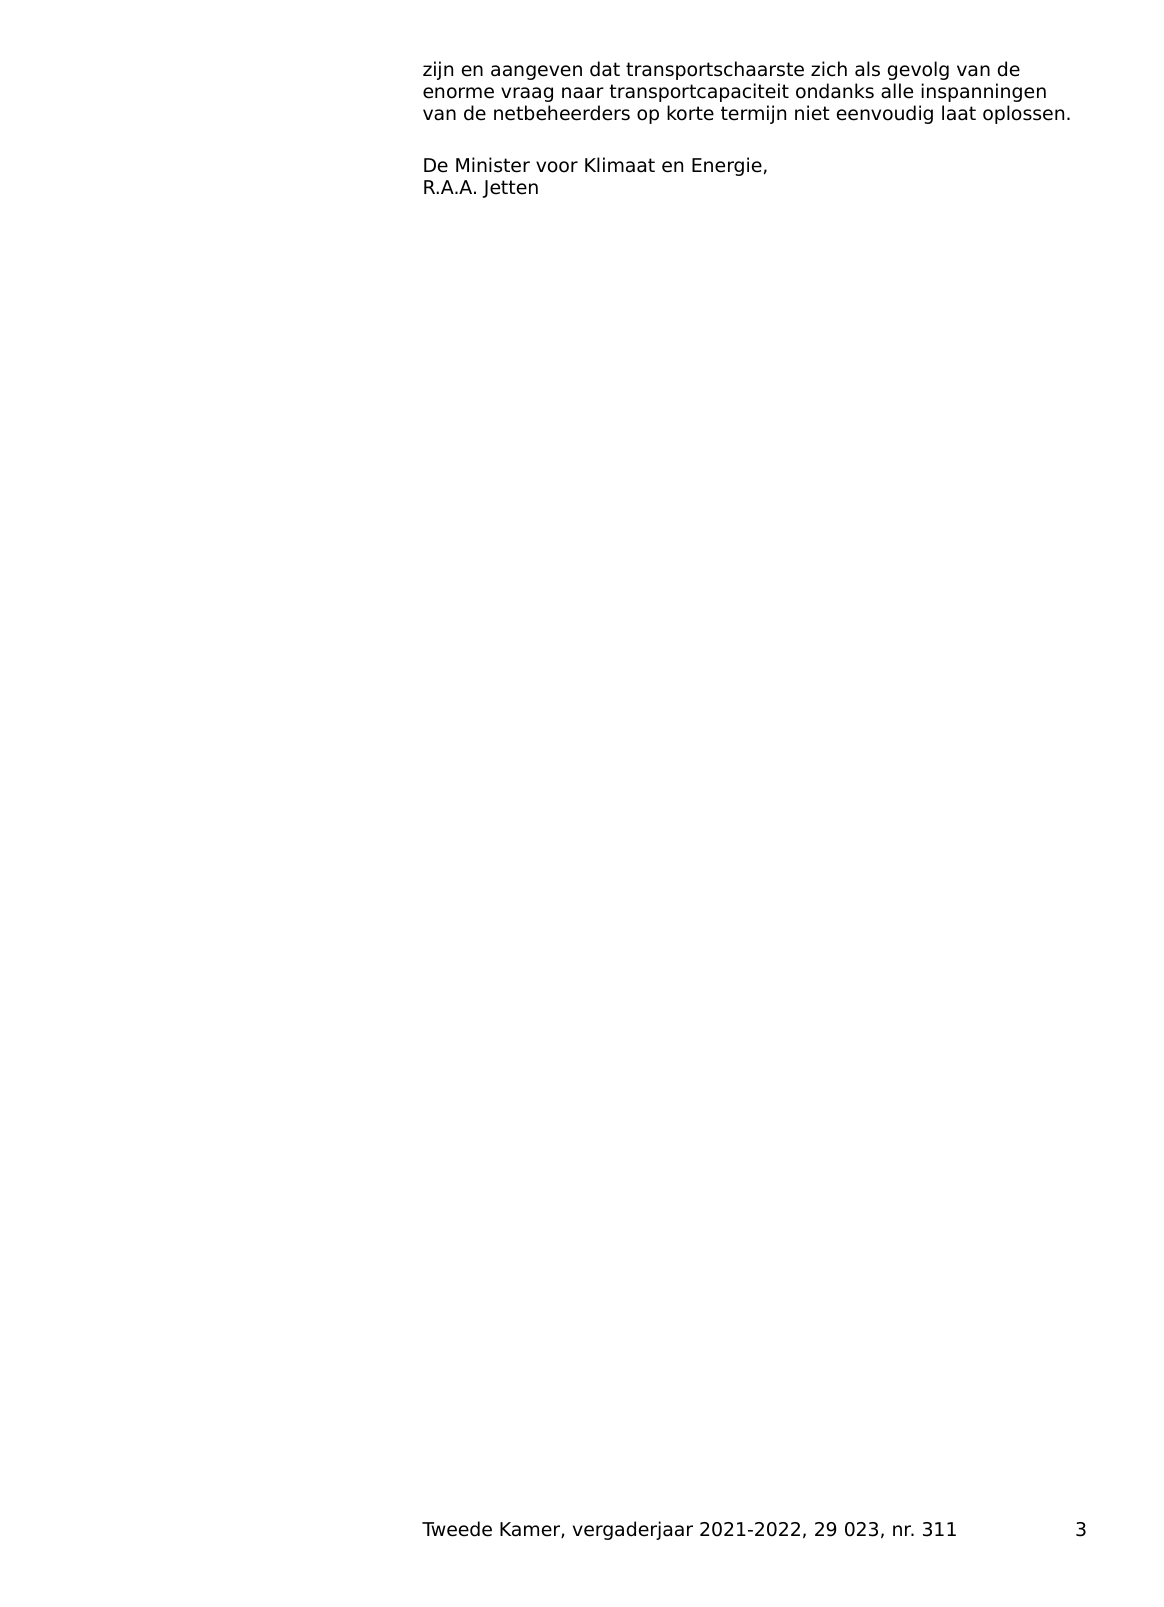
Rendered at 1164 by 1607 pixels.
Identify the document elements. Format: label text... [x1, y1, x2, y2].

text zijn en aangeven dat transportschaarste zich als gevolg van de enorme vraag naar transportcapaciteit ondanks alle inspanningen van de netbeheerders op korte termijn niet eenvoudig laat oplossen. [422, 59, 1087, 125]
text De Minister voor Klimaat en Energie, R.A.A. Jetten [422, 155, 1087, 199]
